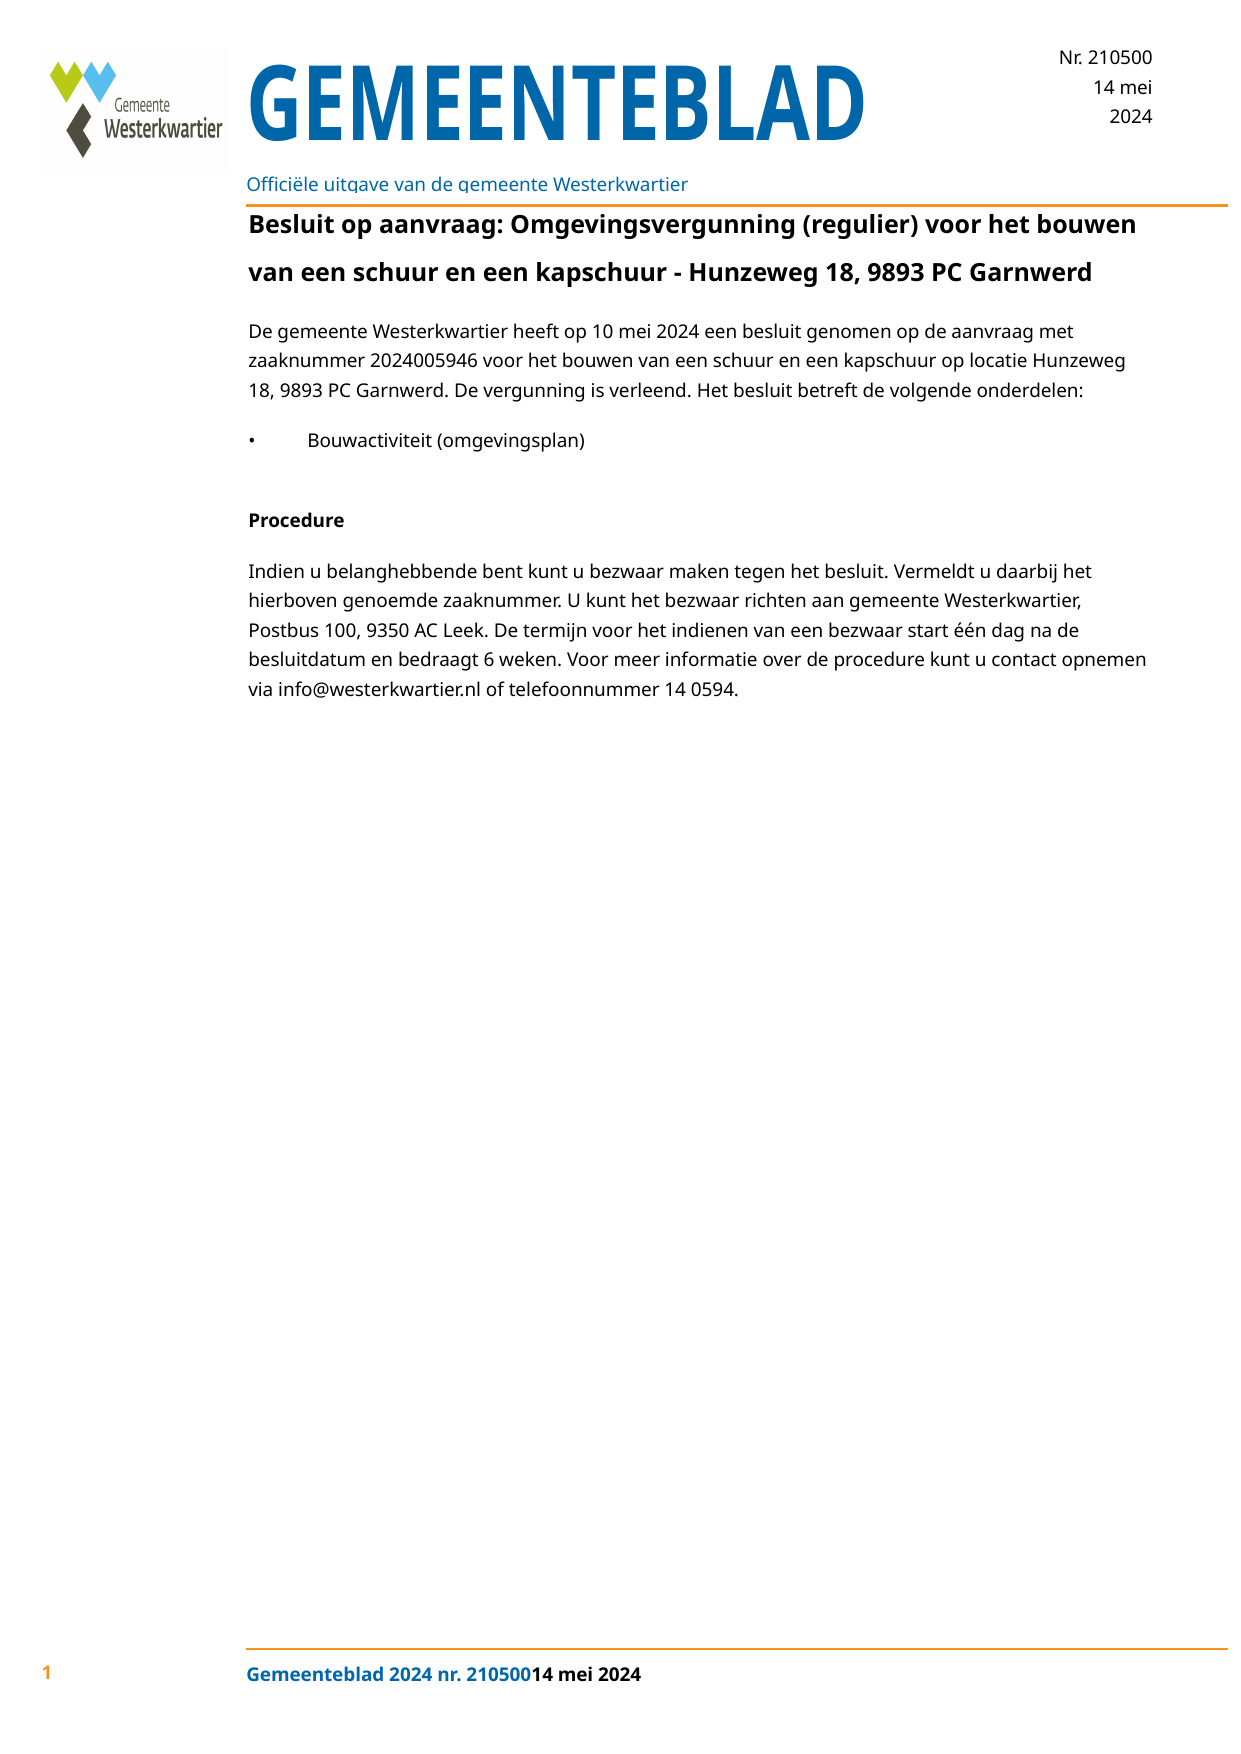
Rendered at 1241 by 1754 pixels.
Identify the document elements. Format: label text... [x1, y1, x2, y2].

text Indien u belanghebbende bent kunt u bezwaar maken tegen het besluit. Vermeldt u daarbij het hierboven genoemde zaaknummer. U kunt het bezwaar richten aan gemeente Westerkwartier, Postbus 100, 9350 AC Leek. De termijn voor het indienen van een bezwaar start één dag na de besluitdatum en bedraagt 6 weken. Voor meer informatie over de procedure kunt u contact opnemen via info@westerkwartier.nl of telefoonnummer 14 0594. [248, 558, 1152, 702]
text De gemeente Westerkwartier heeft op 10 mei 2024 een besluit genomen op de aanvraag met zaaknummer 2024005946 voor het bouwen van een schuur en een kapschuur op locatie Hunzeweg 18, 9893 PC Garnwerd. De vergunning is verleend. Het besluit betreft de volgende onderdelen: [248, 318, 1152, 403]
list Bouwactiviteit (omgevingsplan) [248, 427, 1152, 453]
text Procedure [248, 507, 1152, 533]
picture [41, 47, 231, 172]
text Besluit op aanvraag: Omgevingsvergunning (regulier) voor het bouwen van een schuur en een kapschuur - Hunzeweg 18, 9893 PC Garnwerd [248, 207, 1152, 288]
